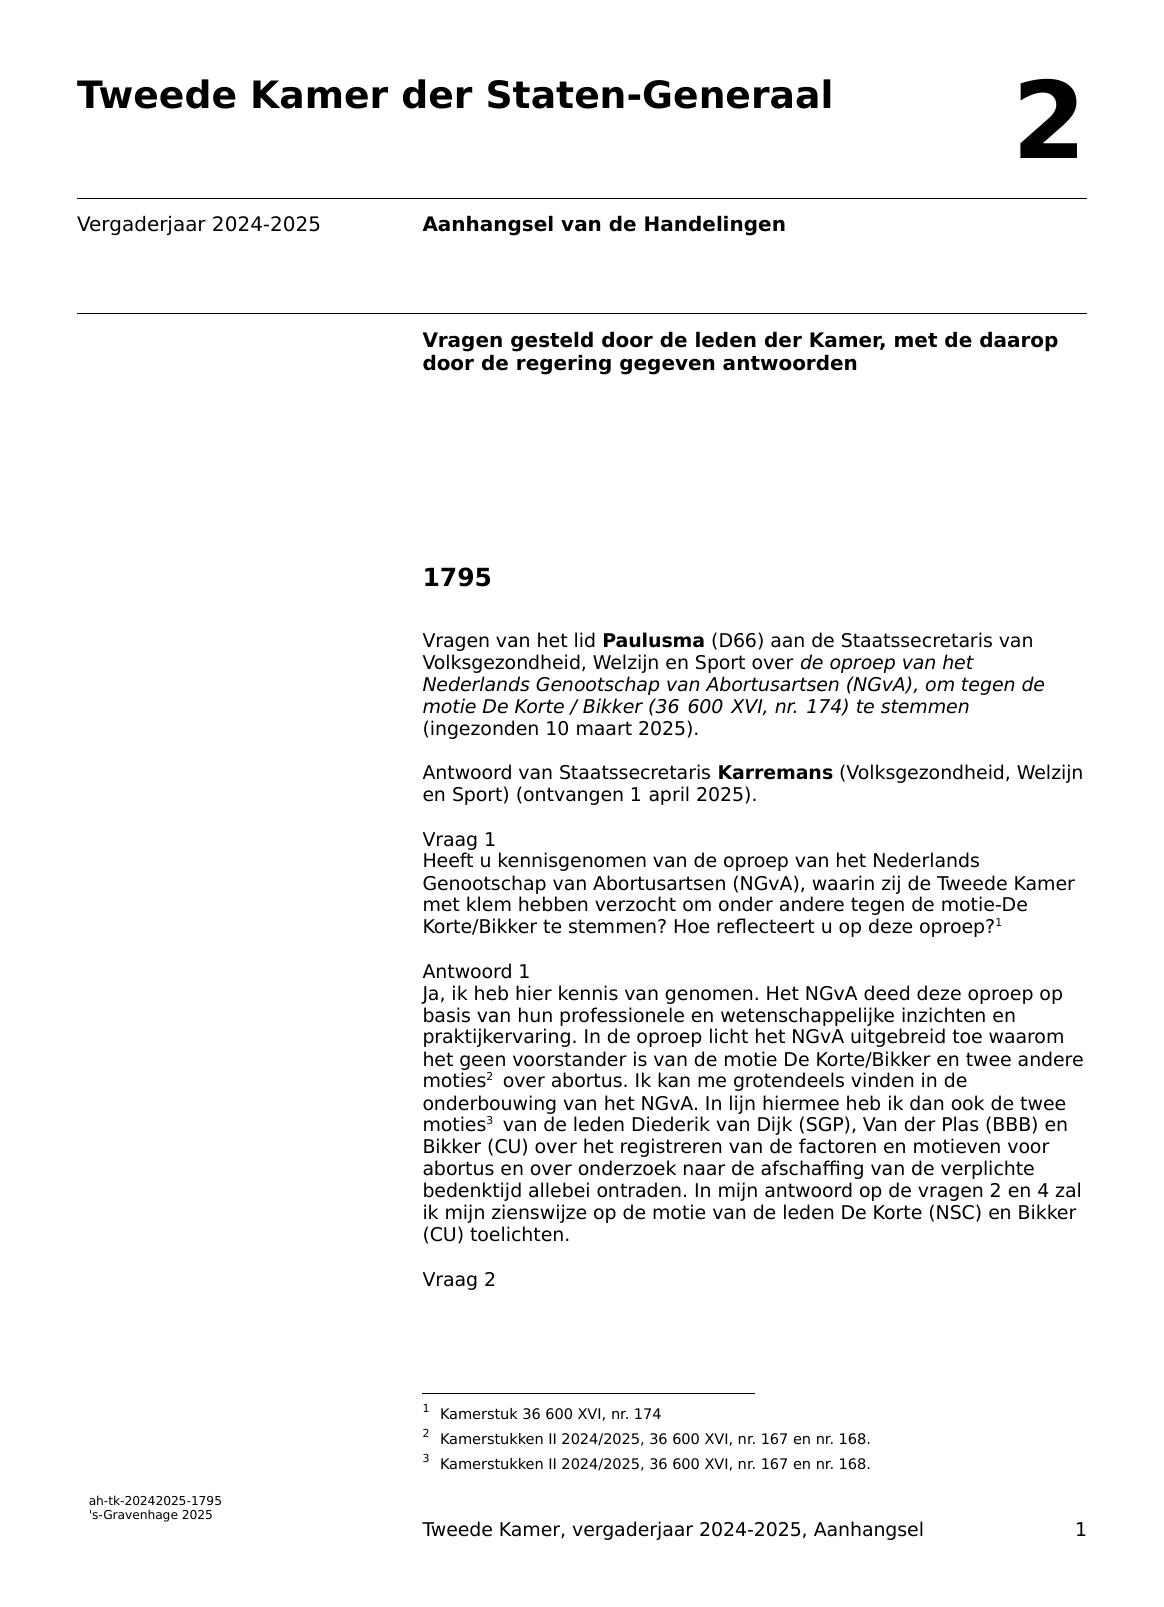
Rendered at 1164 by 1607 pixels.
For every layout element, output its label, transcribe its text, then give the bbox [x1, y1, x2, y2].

text Ja, ik heb hier kennis van genomen. Het NGvA deed deze oproep op basis van hun professionele en wetenschappelijke inzichten en praktijkervaring. In de oproep licht het NGvA uitgebreid toe waarom het geen voorstander is van de motie De Korte/Bikker en twee andere moties over abortus. Ik kan me grotendeels vinden in de onderbouwing van het NGvA. In lijn hiermee heb ik dan ook de twee moties van de leden Diederik van Dijk (SGP), Van der Plas (BBB) en Bikker (CU) over het registreren van de factoren en motieven voor abortus en over onderzoek naar de afschaffing van de verplichte bedenktijd allebei ontraden. In mijn antwoord op de vragen 2 en 4 zal ik mijn zienswijze op de motie van de leden De Korte (NSC) en Bikker (CU) toelichten. [422, 982, 1087, 1246]
table_cell Vragen gesteld door de leden der Kamer, met de daarop door de regering gegeven antwoorden [422, 314, 1087, 375]
text 1795 [422, 563, 1087, 592]
text Kamerstukken II 2024/2025, 36 600 XVI, nr. 167 en nr. 168. [422, 1452, 1087, 1474]
text Vraag 1 [422, 828, 1087, 850]
table_cell [77, 314, 422, 375]
text Kamerstuk 36 600 XVI, nr. 174 [422, 1402, 1087, 1424]
table_header 2 [886, 59, 1087, 198]
text Heeft u kennisgenomen van de oproep van het Nederlands Genootschap van Abortusartsen (NGvA), waarin zij de Tweede Kamer met klem hebben verzocht om onder andere tegen de motie-De Korte/Bikker te stemmen? Hoe reflecteert u op deze oproep? [422, 850, 1087, 938]
text Antwoord 1 [422, 961, 1087, 982]
text Vragen van het lid Paulusma (D66) aan de Staatssecretaris van Volksgezondheid, Welzijn en Sport over de oproep van het Nederlands Genootschap van Abortusartsen (NGvA), om tegen de motie De Korte / Bikker (36 600 XVI, nr. 174) te stemmen (ingezonden 10 maart 2025). [422, 630, 1087, 740]
text 's-Gravenhage 2025 [88, 1508, 323, 1522]
table_cell Aanhangsel van de Handelingen [422, 199, 1087, 313]
text ah-tk-20242025-1795 [88, 1494, 323, 1508]
text Vraag 2 [422, 1268, 1087, 1290]
table_cell Vergaderjaar 2024-2025 [77, 199, 422, 313]
table_header Tweede Kamer der Staten-Generaal [77, 59, 886, 198]
text Kamerstukken II 2024/2025, 36 600 XVI, nr. 167 en nr. 168. [422, 1427, 1087, 1449]
text Antwoord van Staatssecretaris Karremans (Volksgezondheid, Welzijn en Sport) (ontvangen 1 april 2025). [422, 762, 1087, 806]
